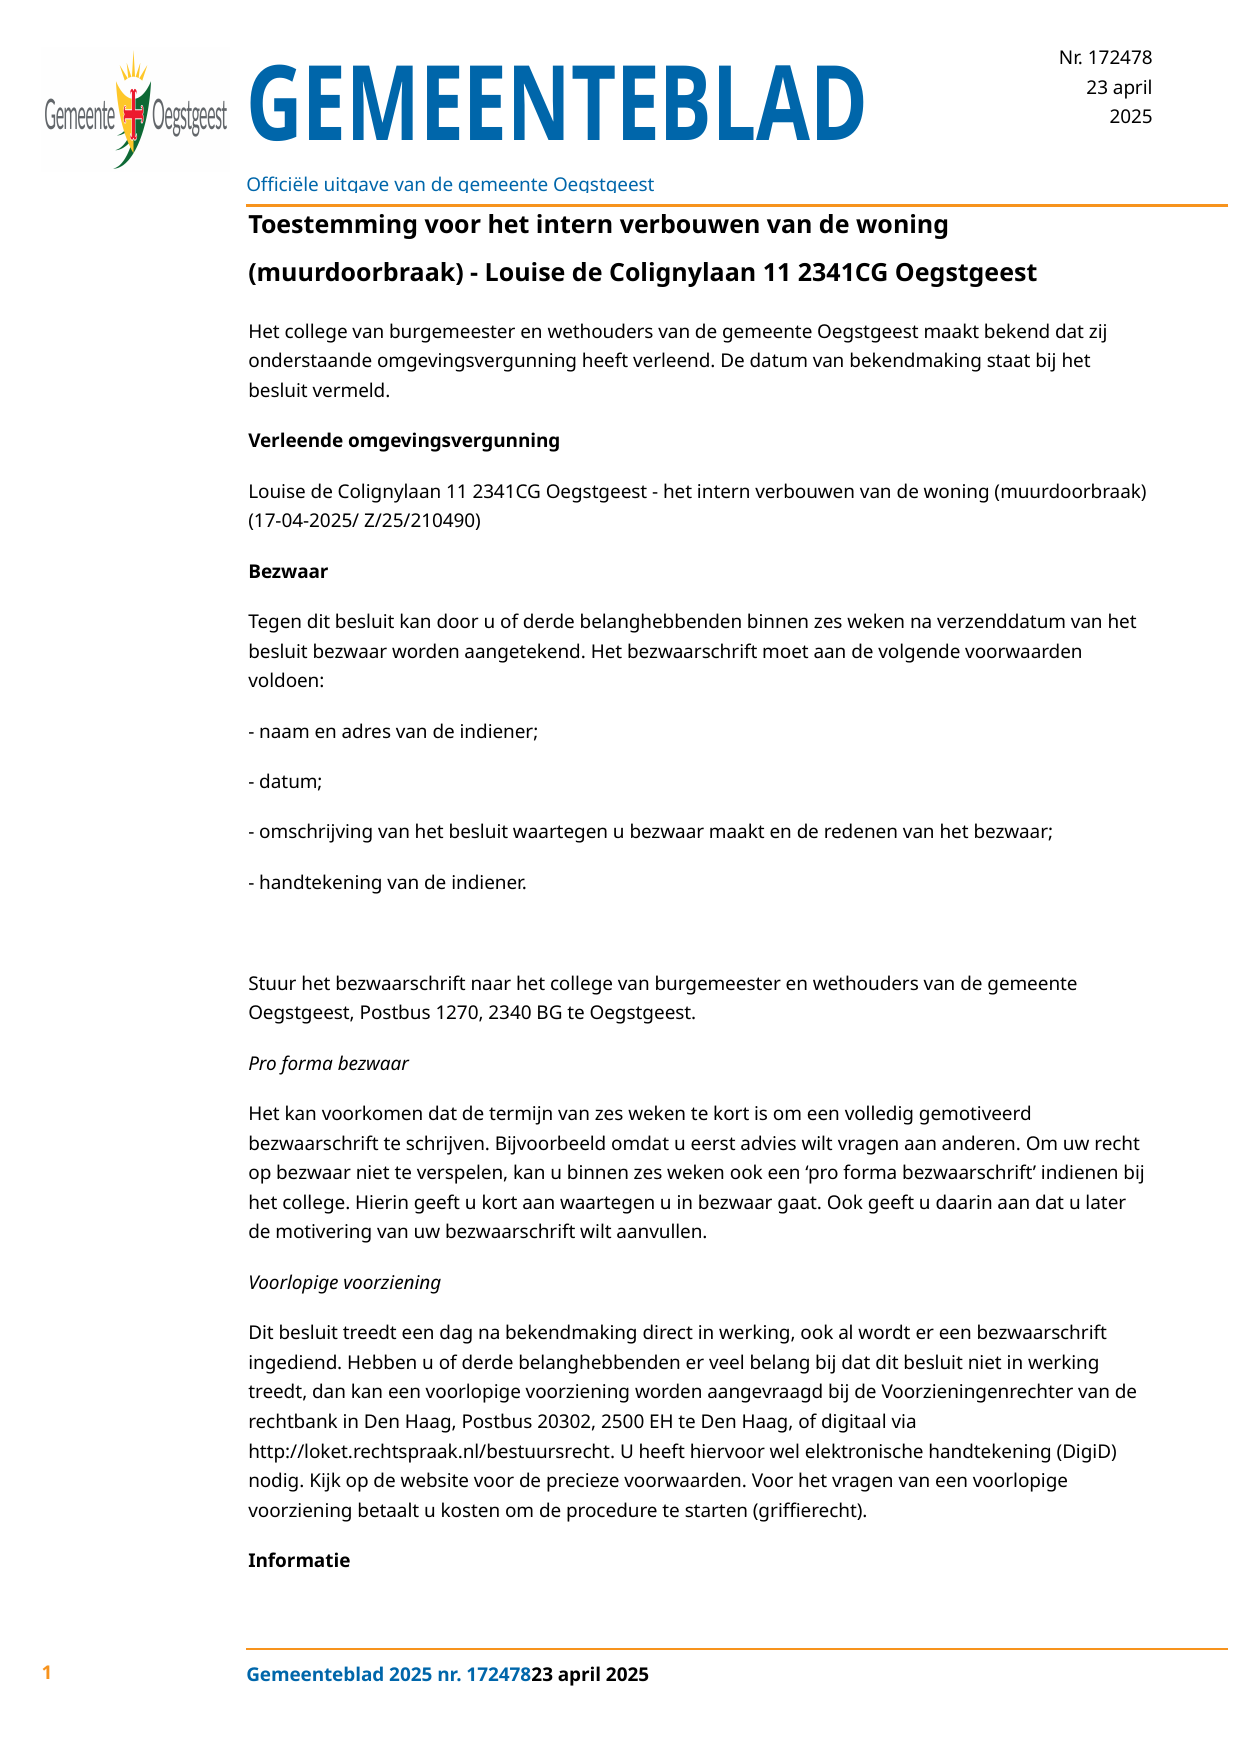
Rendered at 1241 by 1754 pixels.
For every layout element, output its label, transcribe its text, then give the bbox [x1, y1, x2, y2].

text Informatie [248, 1547, 1152, 1573]
text - naam en adres van de indiener; [248, 718, 1152, 744]
text Toestemming voor het intern verbouwen van de woning (muurdoorbraak) - Louise de Colignylaan 11 2341CG Oegstgeest [248, 207, 1152, 288]
text Bezwaar [248, 558, 1152, 584]
text Het college van burgemeester en wethouders van de gemeente Oegstgeest maakt bekend dat zij onderstaande omgevingsvergunning heeft verleend. De datum van bekendmaking staat bij het besluit vermeld. [248, 318, 1152, 403]
text Dit besluit treedt een dag na bekendmaking direct in werking, ook al wordt er een bezwaarschrift ingediend. Hebben u of derde belanghebbenden er veel belang bij dat dit besluit niet in werking treedt, dan kan een voorlopige voorziening worden aangevraagd bij de Voorzieningenrechter van de rechtbank in Den Haag, Postbus 20302, 2500 EH te Den Haag, of digitaal via http://loket.rechtspraak.nl/bestuursrecht. U heeft hiervoor wel elektronische handtekening (DigiD) nodig. Kijk op de website voor de precieze voorwaarden. Voor het vragen van een voorlopige voorziening betaalt u kosten om de procedure te starten (griffierecht). [248, 1319, 1152, 1523]
text Stuur het bezwaarschrift naar het college van burgemeester en wethouders van de gemeente Oegstgeest, Postbus 1270, 2340 BG te Oegstgeest. [248, 970, 1152, 1025]
text Het kan voorkomen dat de termijn van zes weken te kort is om een volledig gemotiveerd bezwaarschrift te schrijven. Bijvoorbeeld omdat u eerst advies wilt vragen aan anderen. Om uw recht op bezwaar niet te verspelen, kan u binnen zes weken ook een ‘pro forma bezwaarschrift’ indienen bij het college. Hierin geeft u kort aan waartegen u in bezwaar gaat. Ook geeft u daarin aan dat u later de motivering van uw bezwaarschrift wilt aanvullen. [248, 1100, 1152, 1244]
text Voorlopige voorziening [248, 1269, 1152, 1295]
text - handtekening van de indiener. [248, 869, 1152, 895]
text - datum; [248, 768, 1152, 794]
text Verleende omgevingsvergunning [248, 427, 1152, 453]
picture [41, 47, 231, 172]
text - omschrijving van het besluit waartegen u bezwaar maakt en de redenen van het bezwaar; [248, 819, 1152, 844]
text Pro forma bezwaar [248, 1050, 1152, 1076]
text Tegen dit besluit kan door u of derde belanghebbenden binnen zes weken na verzenddatum van het besluit bezwaar worden aangetekend. Het bezwaarschrift moet aan de volgende voorwaarden voldoen: [248, 608, 1152, 693]
text Louise de Colignylaan 11 2341CG Oegstgeest - het intern verbouwen van de woning (muurdoorbraak) (17-04-2025/ Z/25/210490) [248, 478, 1152, 533]
